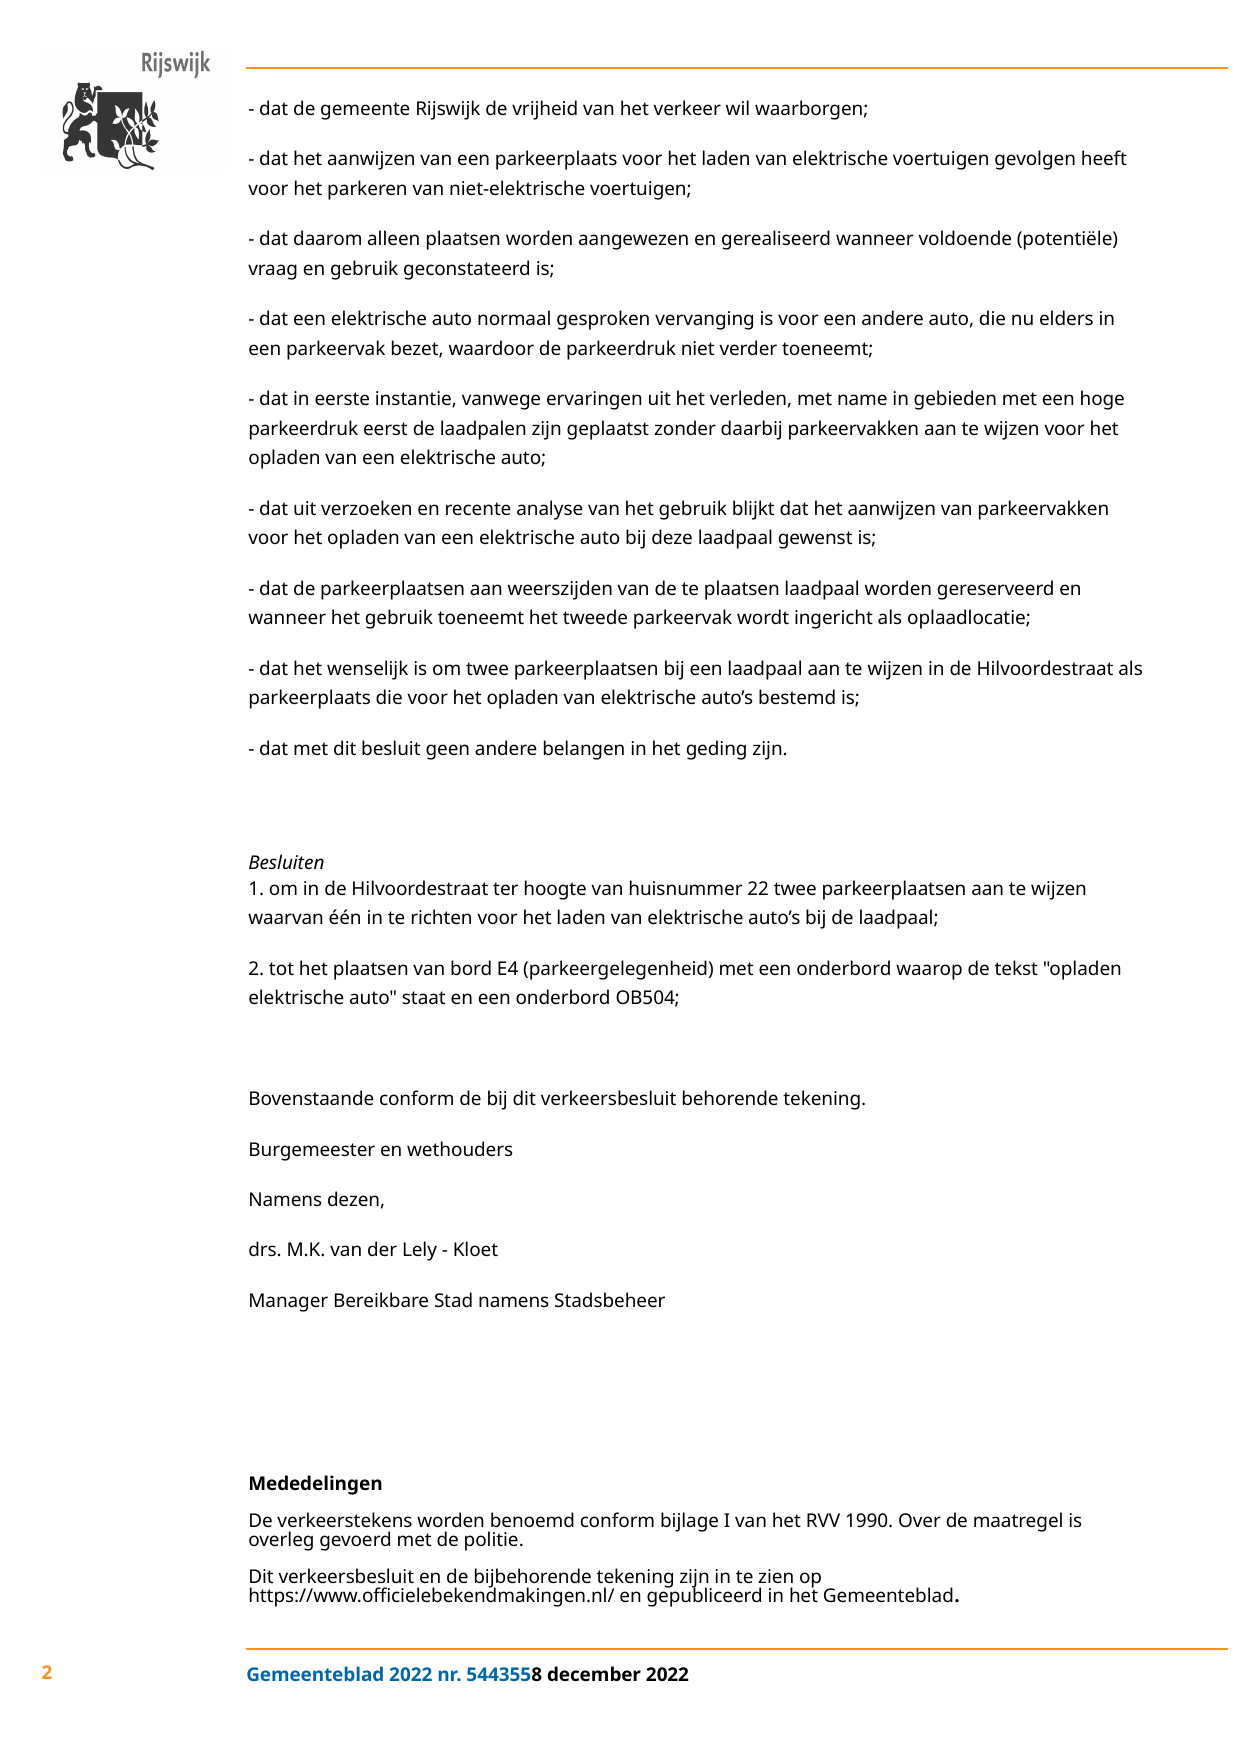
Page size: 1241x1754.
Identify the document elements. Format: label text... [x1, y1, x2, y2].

text Bovenstaande conform de bij dit verkeersbesluit behorende tekening. [248, 1085, 1152, 1111]
text - dat uit verzoeken en recente analyse van het gebruik blijkt dat het aanwijzen van parkeervakken voor het opladen van een elektrische auto bij deze laadpaal gewenst is; [248, 495, 1152, 550]
text De verkeerstekens worden benoemd conform bijlage I van het RVV 1990. Over de maatregel is overleg gevoerd met de politie. [248, 1512, 1152, 1551]
text 2. tot het plaatsen van bord E4 (parkeergelegenheid) met een onderbord waarop de tekst "opladen elektrische auto" staat en een onderbord OB504; [248, 955, 1152, 1010]
text Namens dezen, [248, 1186, 1152, 1212]
text - dat het wenselijk is om twee parkeerplaatsen bij een laadpaal aan te wijzen in de Hilvoordestraat als parkeerplaats die voor het opladen van elektrische auto’s bestemd is; [248, 655, 1152, 710]
text - dat de gemeente Rijswijk de vrijheid van het verkeer wil waarborgen; [248, 95, 1152, 121]
text Mededelingen [248, 1475, 1152, 1494]
text - dat met dit besluit geen andere belangen in het geding zijn. [248, 735, 1152, 761]
text Burgemeester en wethouders [248, 1136, 1152, 1161]
text drs. M.K. van der Lely - Kloet [248, 1237, 1152, 1262]
text - dat de parkeerplaatsen aan weerszijden van de te plaatsen laadpaal worden gereserveerd en wanneer het gebruik toeneemt het tweede parkeervak wordt ingericht als oplaadlocatie; [248, 575, 1152, 630]
text Manager Bereikbare Stad namens Stadsbeheer [248, 1287, 1152, 1313]
text Dit verkeersbesluit en de bijbehorende tekening zijn in te zien op https://www.officielebekendmakingen.nl/ en gepubliceerd in het Gemeenteblad. [248, 1568, 1152, 1607]
text - dat het aanwijzen van een parkeerplaats voor het laden van elektrische voertuigen gevolgen heeft voor het parkeren van niet-elektrische voertuigen; [248, 145, 1152, 201]
text - dat in eerste instantie, vanwege ervaringen uit het verleden, met name in gebieden met een hoge parkeerdruk eerst de laadpalen zijn geplaatst zonder daarbij parkeervakken aan te wijzen voor het opladen van een elektrische auto; [248, 385, 1152, 470]
picture [41, 47, 231, 172]
text - dat een elektrische auto normaal gesproken vervanging is voor een andere auto, die nu elders in een parkeervak bezet, waardoor de parkeerdruk niet verder toeneemt; [248, 305, 1152, 361]
text Besluiten [248, 849, 1152, 875]
text - dat daarom alleen plaatsen worden aangewezen en gerealiseerd wanneer voldoende (potentiële) vraag en gebruik geconstateerd is; [248, 225, 1152, 281]
text 1. om in de Hilvoordestraat ter hoogte van huisnummer 22 twee parkeerplaatsen aan te wijzen waarvan één in te richten voor het laden van elektrische auto’s bij de laadpaal; [248, 875, 1152, 930]
